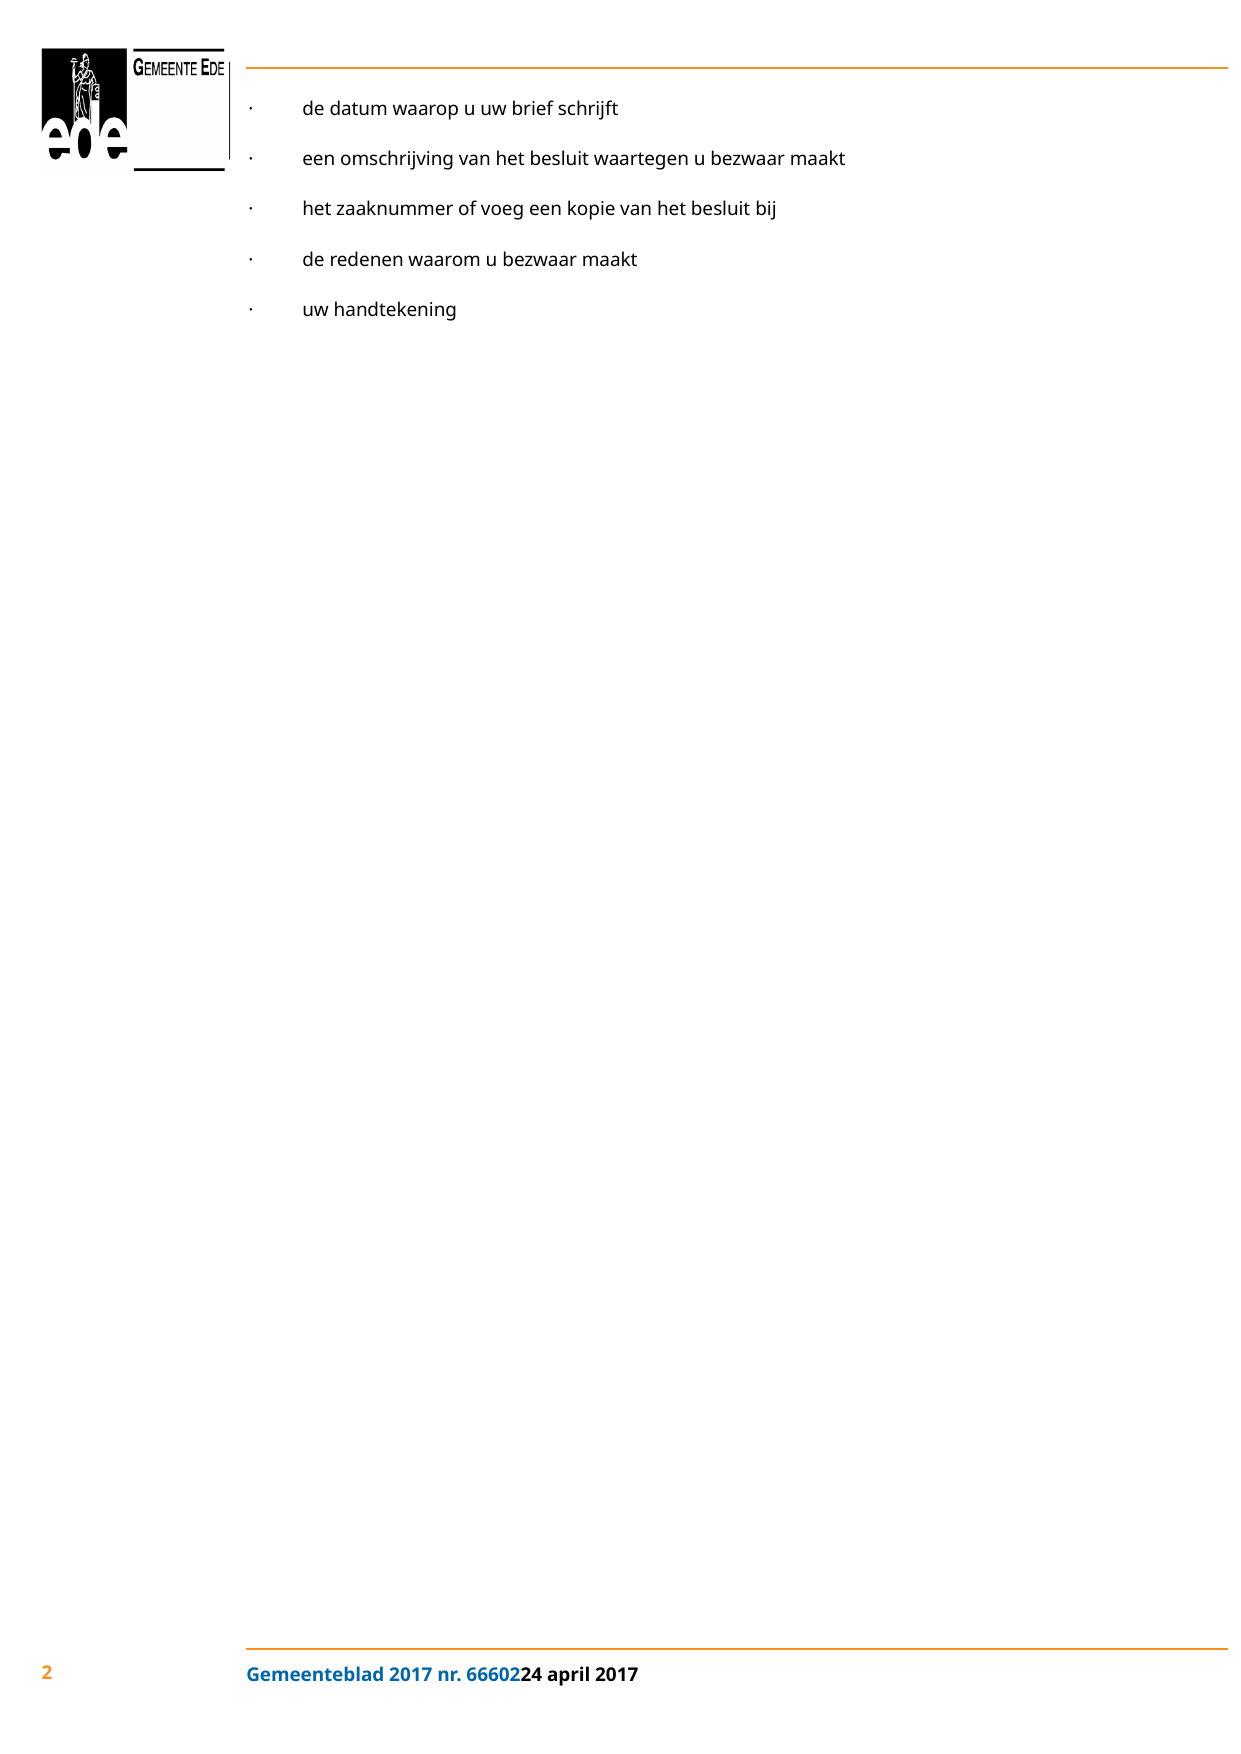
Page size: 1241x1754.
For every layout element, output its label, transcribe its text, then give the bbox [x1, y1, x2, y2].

picture [41, 47, 231, 172]
text · het zaaknummer of voeg een kopie van het besluit bij [248, 196, 1152, 221]
text · de redenen waarom u bezwaar maakt [248, 246, 1152, 272]
text · uw handtekening [248, 296, 1152, 322]
text · de datum waarop u uw brief schrijft [248, 95, 1152, 121]
text · een omschrijving van het besluit waartegen u bezwaar maakt [248, 145, 1152, 171]
